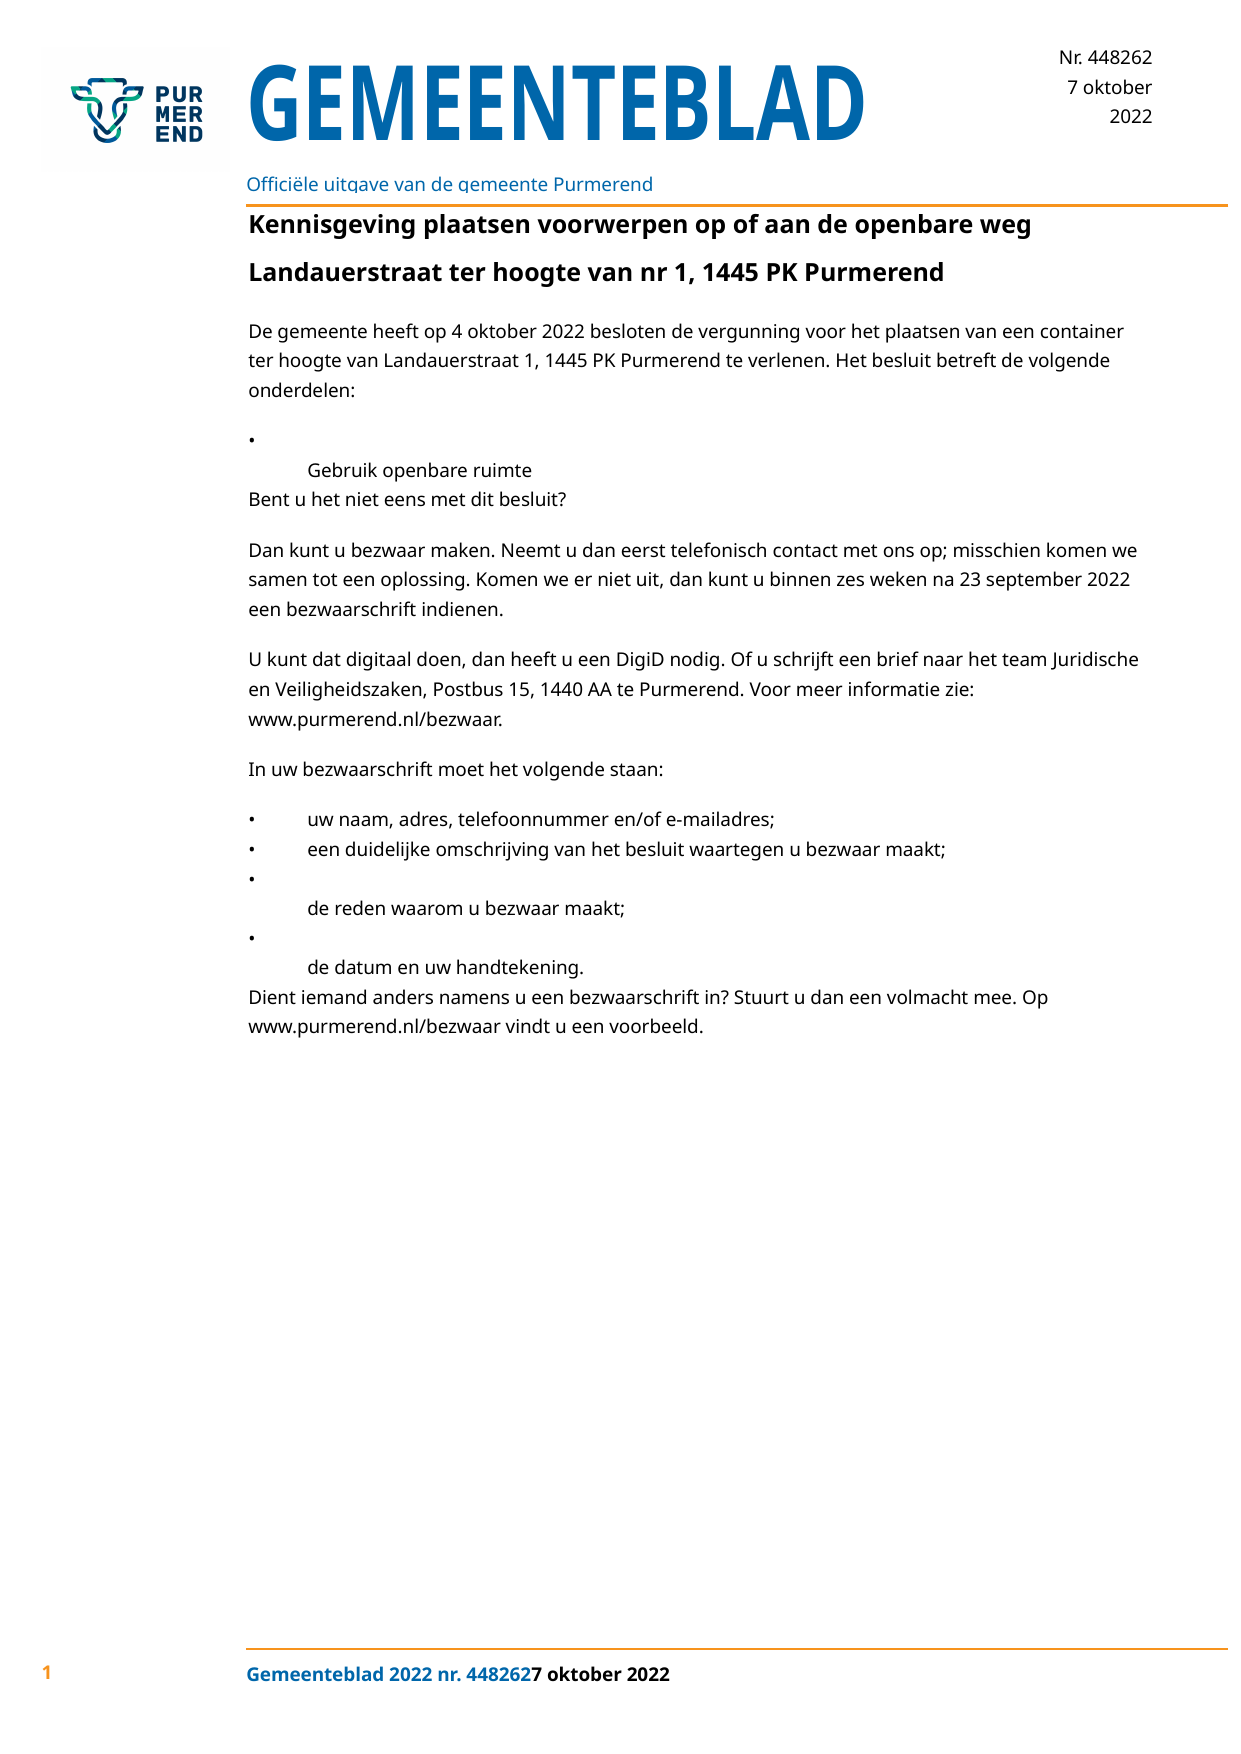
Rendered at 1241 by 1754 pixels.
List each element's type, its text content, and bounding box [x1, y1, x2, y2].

list uw naam, adres, telefoonnummer en/of e-mailadres; [248, 807, 1152, 832]
list een duidelijke omschrijving van het besluit waartegen u bezwaar maakt; [248, 836, 1152, 862]
picture [41, 47, 231, 172]
text Kennisgeving plaatsen voorwerpen op of aan de openbare weg Landauerstraat ter hoogte van nr 1, 1445 PK Purmerend [248, 207, 1152, 288]
text Dan kunt u bezwaar maken. Neemt u dan eerst telefonisch contact met ons op; misschien komen we samen tot een oplossing. Komen we er niet uit, dan kunt u binnen zes weken na 23 september 2022 een bezwaarschrift indienen. [248, 537, 1152, 622]
list de reden waarom u bezwaar maakt; [248, 895, 1152, 921]
text Dient iemand anders namens u een bezwaarschrift in? Stuurt u dan een volmacht mee. Op www.purmerend.nl/bezwaar vindt u een voorbeeld. [248, 984, 1152, 1039]
text U kunt dat digitaal doen, dan heeft u een DigiD nodig. Of u schrijft een brief naar het team Juridische en Veiligheidszaken, Postbus 15, 1440 AA te Purmerend. Voor meer informatie zie: www.purmerend.nl/bezwaar. [248, 647, 1152, 732]
list Gebruik openbare ruimte [248, 457, 1152, 483]
text De gemeente heeft op 4 oktober 2022 besloten de vergunning voor het plaatsen van een container ter hoogte van Landauerstraat 1, 1445 PK Purmerend te verlenen. Het besluit betreft de volgende onderdelen: [248, 318, 1152, 403]
list de datum en uw handtekening. [248, 954, 1152, 980]
text Bent u het niet eens met dit besluit? [248, 487, 1152, 512]
text In uw bezwaarschrift moet het volgende staan: [248, 756, 1152, 782]
